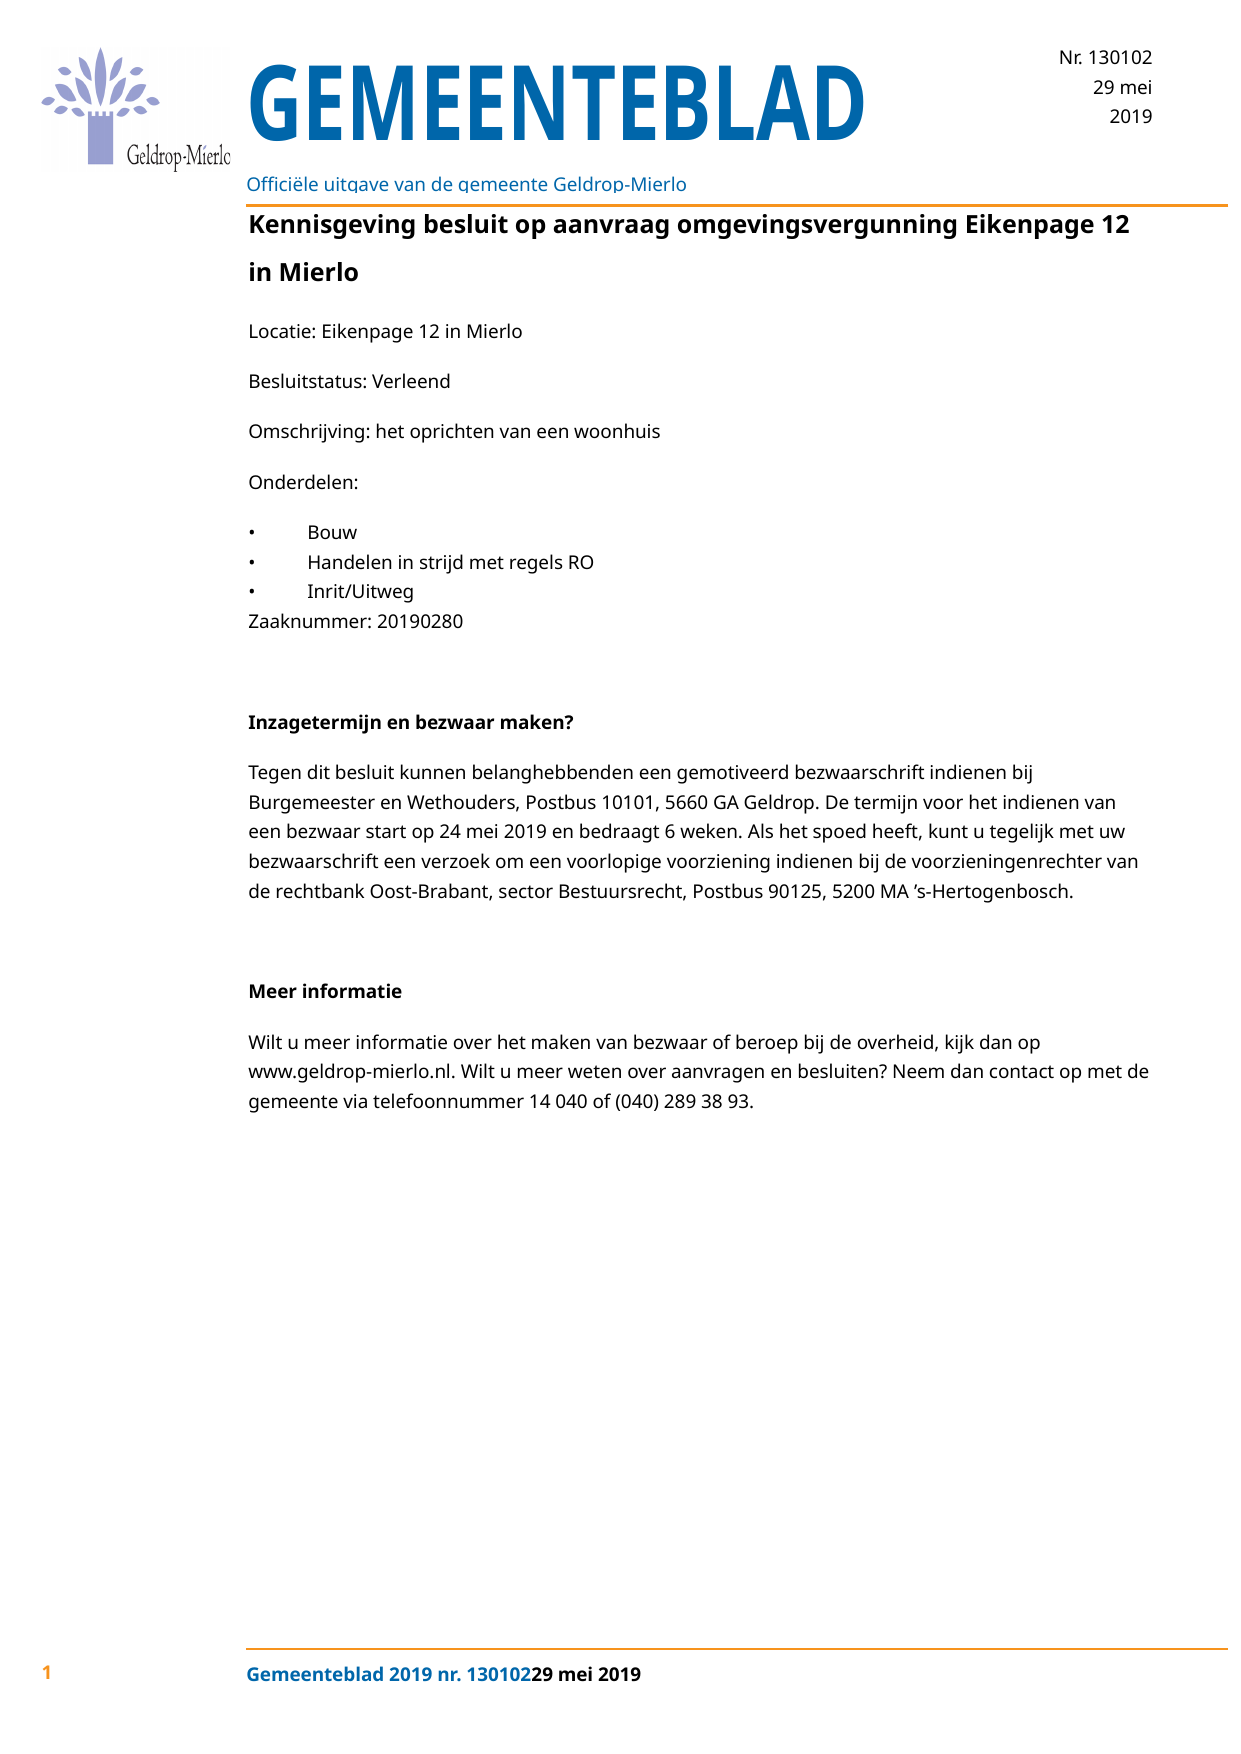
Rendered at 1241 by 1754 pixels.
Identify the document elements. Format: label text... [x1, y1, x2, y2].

list Inrit/Uitweg [248, 579, 1152, 604]
text Tegen dit besluit kunnen belanghebbenden een gemotiveerd bezwaarschrift indienen bij Burgemeester en Wethouders, Postbus 10101, 5660 GA Geldrop. De termijn voor het indienen van een bezwaar start op 24 mei 2019 en bedraagt 6 weken. Als het spoed heeft, kunt u tegelijk met uw bezwaarschrift een verzoek om een voorlopige voorziening indienen bij de voorzieningenrechter van de rechtbank Oost-Brabant, sector Bestuursrecht, Postbus 90125, 5200 MA ’s-Hertogenbosch. [248, 759, 1152, 904]
list Handelen in strijd met regels RO [248, 549, 1152, 575]
text Besluitstatus: Verleend [248, 368, 1152, 394]
text Wilt u meer informatie over het maken van bezwaar of beroep bij de overheid, kijk dan op www.geldrop-mierlo.nl. Wilt u meer weten over aanvragen en besluiten? Neem dan contact op met de gemeente via telefoonnummer 14 040 of (040) 289 38 93. [248, 1029, 1152, 1114]
text Kennisgeving besluit op aanvraag omgevingsvergunning Eikenpage 12 in Mierlo [248, 207, 1152, 288]
list Bouw [248, 519, 1152, 545]
text Locatie: Eikenpage 12 in Mierlo [248, 318, 1152, 344]
text Omschrijving: het oprichten van een woonhuis [248, 419, 1152, 444]
text Onderdelen: [248, 469, 1152, 495]
text Zaaknummer: 20190280 [248, 608, 1152, 634]
text Meer informatie [248, 979, 1152, 1004]
picture [41, 47, 231, 172]
text Inzagetermijn en bezwaar maken? [248, 709, 1152, 735]
